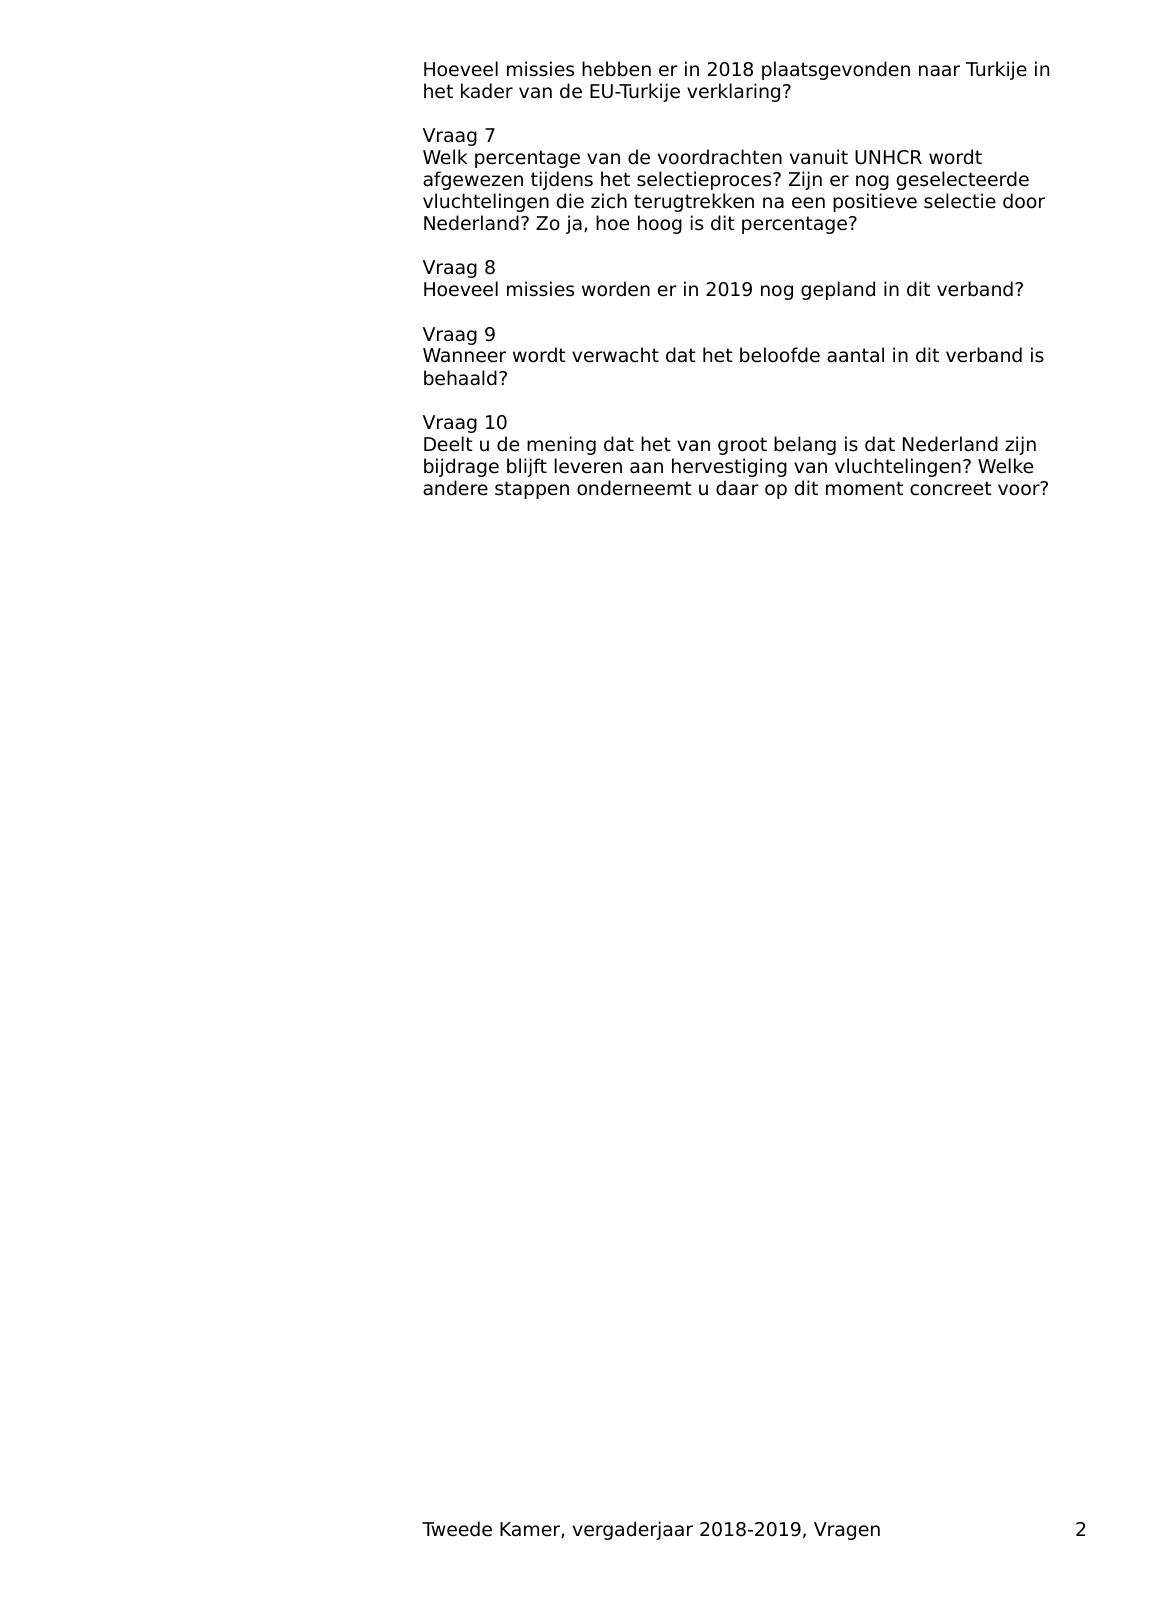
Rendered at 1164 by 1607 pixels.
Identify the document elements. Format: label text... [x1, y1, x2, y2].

text Welk percentage van de voordrachten vanuit UNHCR wordt afgewezen tijdens het selectieproces? Zijn er nog geselecteerde vluchtelingen die zich terugtrekken na een positieve selectie door Nederland? Zo ja, hoe hoog is dit percentage? [422, 147, 1087, 235]
text Vraag 7 [422, 125, 1087, 147]
text Deelt u de mening dat het van groot belang is dat Nederland zijn bijdrage blijft leveren aan hervestiging van vluchtelingen? Welke andere stappen onderneemt u daar op dit moment concreet voor? [422, 433, 1087, 499]
text Wanneer wordt verwacht dat het beloofde aantal in dit verband is behaald? [422, 345, 1087, 389]
text Vraag 9 [422, 323, 1087, 345]
text Vraag 10 [422, 412, 1087, 433]
text Hoeveel missies hebben er in 2018 plaatsgevonden naar Turkije in het kader van de EU-Turkije verklaring? [422, 59, 1087, 103]
text Vraag 8 [422, 257, 1087, 279]
text Hoeveel missies worden er in 2019 nog gepland in dit verband? [422, 279, 1087, 301]
